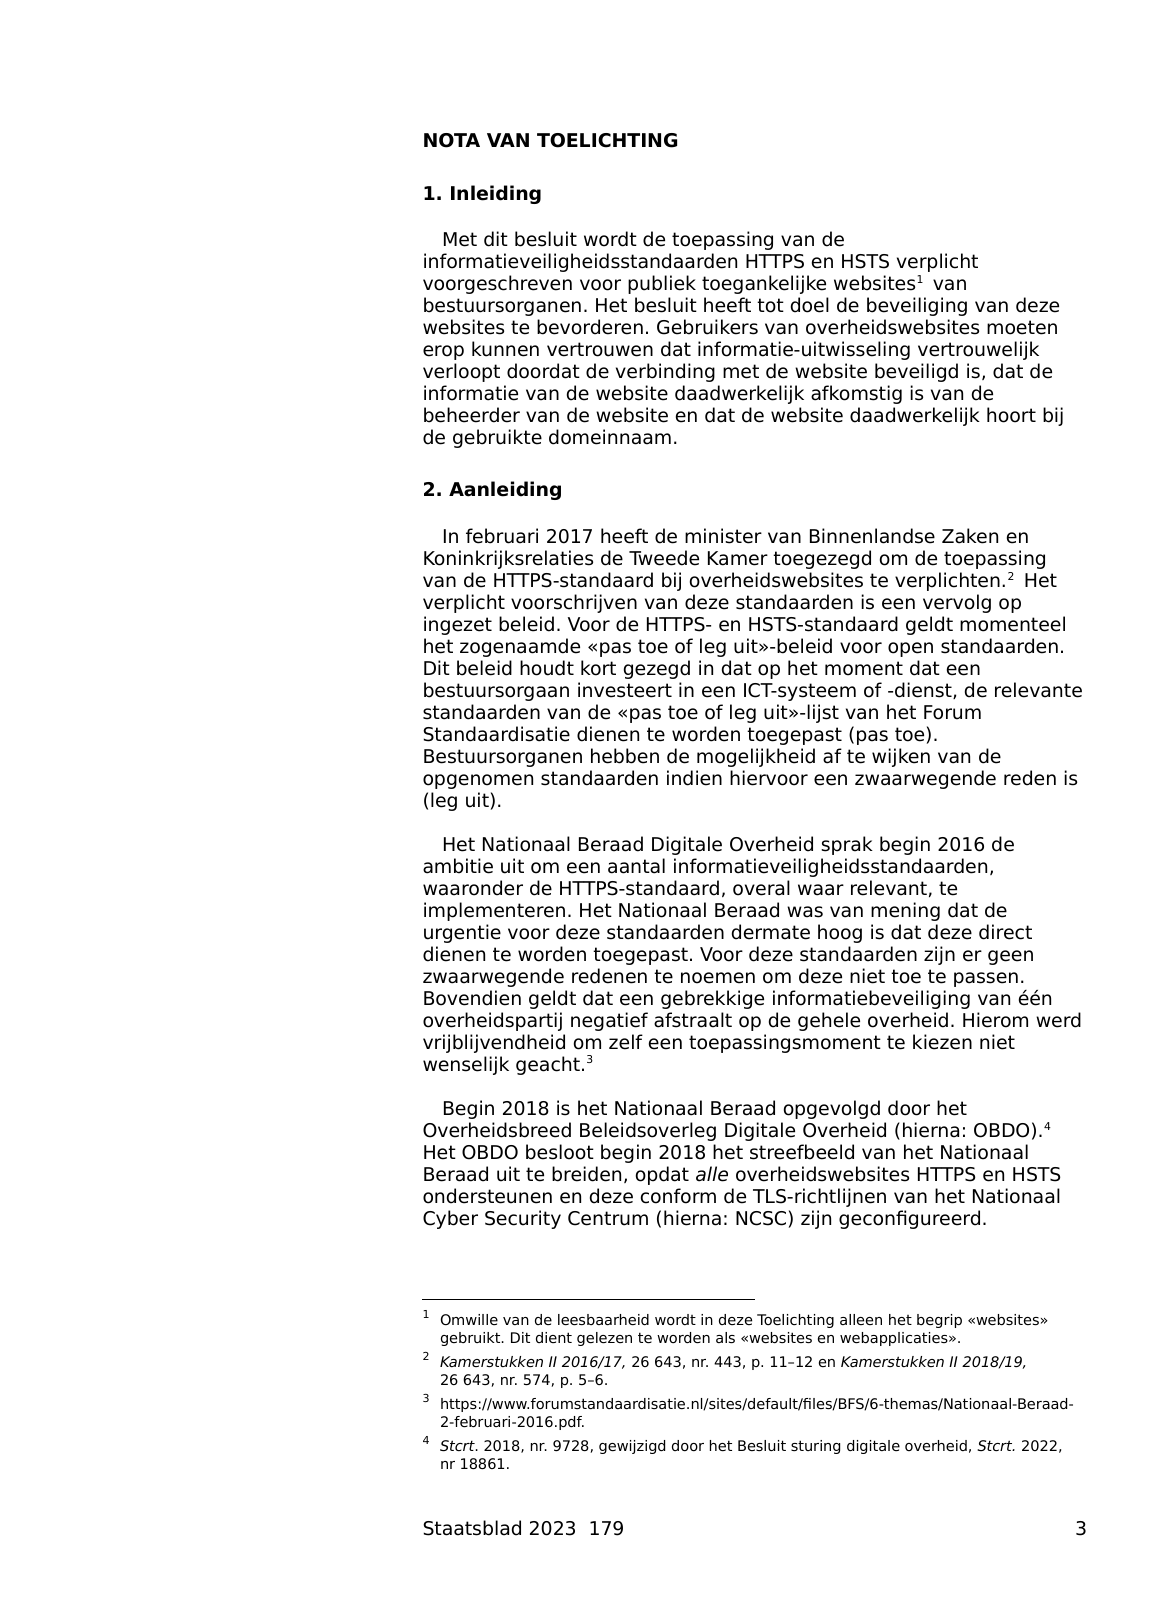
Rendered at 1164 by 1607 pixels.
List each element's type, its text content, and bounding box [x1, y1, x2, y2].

text Het Nationaal Beraad Digitale Overheid sprak begin 2016 de ambitie uit om een aantal informatieveiligheidsstandaarden, waaronder de HTTPS-standaard, overal waar relevant, te implementeren. Het Nationaal Beraad was van mening dat de urgentie voor deze standaarden dermate hoog is dat deze direct dienen te worden toegepast. Voor deze standaarden zijn er geen zwaarwegende redenen te noemen om deze niet toe te passen. Bovendien geldt dat een gebrekkige informatiebeveiliging van één overheidspartij negatief afstraalt op de gehele overheid. Hierom werd vrijblijvendheid om zelf een toepassingsmoment te kiezen niet wenselijk geacht. [422, 834, 1087, 1076]
subtitle 2. Aanleiding [422, 479, 1087, 501]
subtitle NOTA VAN TOELICHTING [422, 130, 1087, 152]
text Stcrt. 2018, nr. 9728, gewijzigd door het Besluit sturing digitale overheid, Stcrt. 2022, nr 18861. [422, 1434, 1087, 1473]
text https://www.forumstandaardisatie.nl/sites/default/files/BFS/6-themas/Nationaal-Beraad-2-februari-2016.pdf. [422, 1392, 1087, 1431]
text Omwille van de leesbaarheid wordt in deze Toelichting alleen het begrip «websites» gebruikt. Dit dient gelezen te worden als «websites en webapplicaties». [422, 1308, 1087, 1347]
text Begin 2018 is het Nationaal Beraad opgevolgd door het Overheidsbreed Beleidsoverleg Digitale Overheid (hierna: OBDO). Het OBDO besloot begin 2018 het streefbeeld van het Nationaal Beraad uit te breiden, opdat alle overheidswebsites HTTPS en HSTS ondersteunen en deze conform de TLS-richtlijnen van het Nationaal Cyber Security Centrum (hierna: NCSC) zijn geconfigureerd. [422, 1098, 1087, 1230]
text Kamerstukken II 2016/17, 26 643, nr. 443, p. 11–12 en Kamerstukken II 2018/19, 26 643, nr. 574, p. 5–6. [422, 1350, 1087, 1389]
text In februari 2017 heeft de minister van Binnenlandse Zaken en Koninkrijksrelaties de Tweede Kamer toegezegd om de toepassing van de HTTPS-standaard bij overheidswebsites te verplichten. Het verplicht voorschrijven van deze standaarden is een vervolg op ingezet beleid. Voor de HTTPS- en HSTS-standaard geldt momenteel het zogenaamde «pas toe of leg uit»-beleid voor open standaarden. Dit beleid houdt kort gezegd in dat op het moment dat een bestuursorgaan investeert in een ICT-systeem of -dienst, de relevante standaarden van de «pas toe of leg uit»-lijst van het Forum Standaardisatie dienen te worden toegepast (pas toe). Bestuursorganen hebben de mogelijkheid af te wijken van de opgenomen standaarden indien hiervoor een zwaarwegende reden is (leg uit). [422, 526, 1087, 812]
subtitle 1. Inleiding [422, 182, 1087, 204]
text Met dit besluit wordt de toepassing van de informatieveiligheidsstandaarden HTTPS en HSTS verplicht voorgeschreven voor publiek toegankelijke websites van bestuursorganen. Het besluit heeft tot doel de beveiliging van deze websites te bevorderen. Gebruikers van overheidswebsites moeten erop kunnen vertrouwen dat informatie-uitwisseling vertrouwelijk verloopt doordat de verbinding met de website beveiligd is, dat de informatie van de website daadwerkelijk afkomstig is van de beheerder van de website en dat de website daadwerkelijk hoort bij de gebruikte domeinnaam. [422, 229, 1087, 449]
